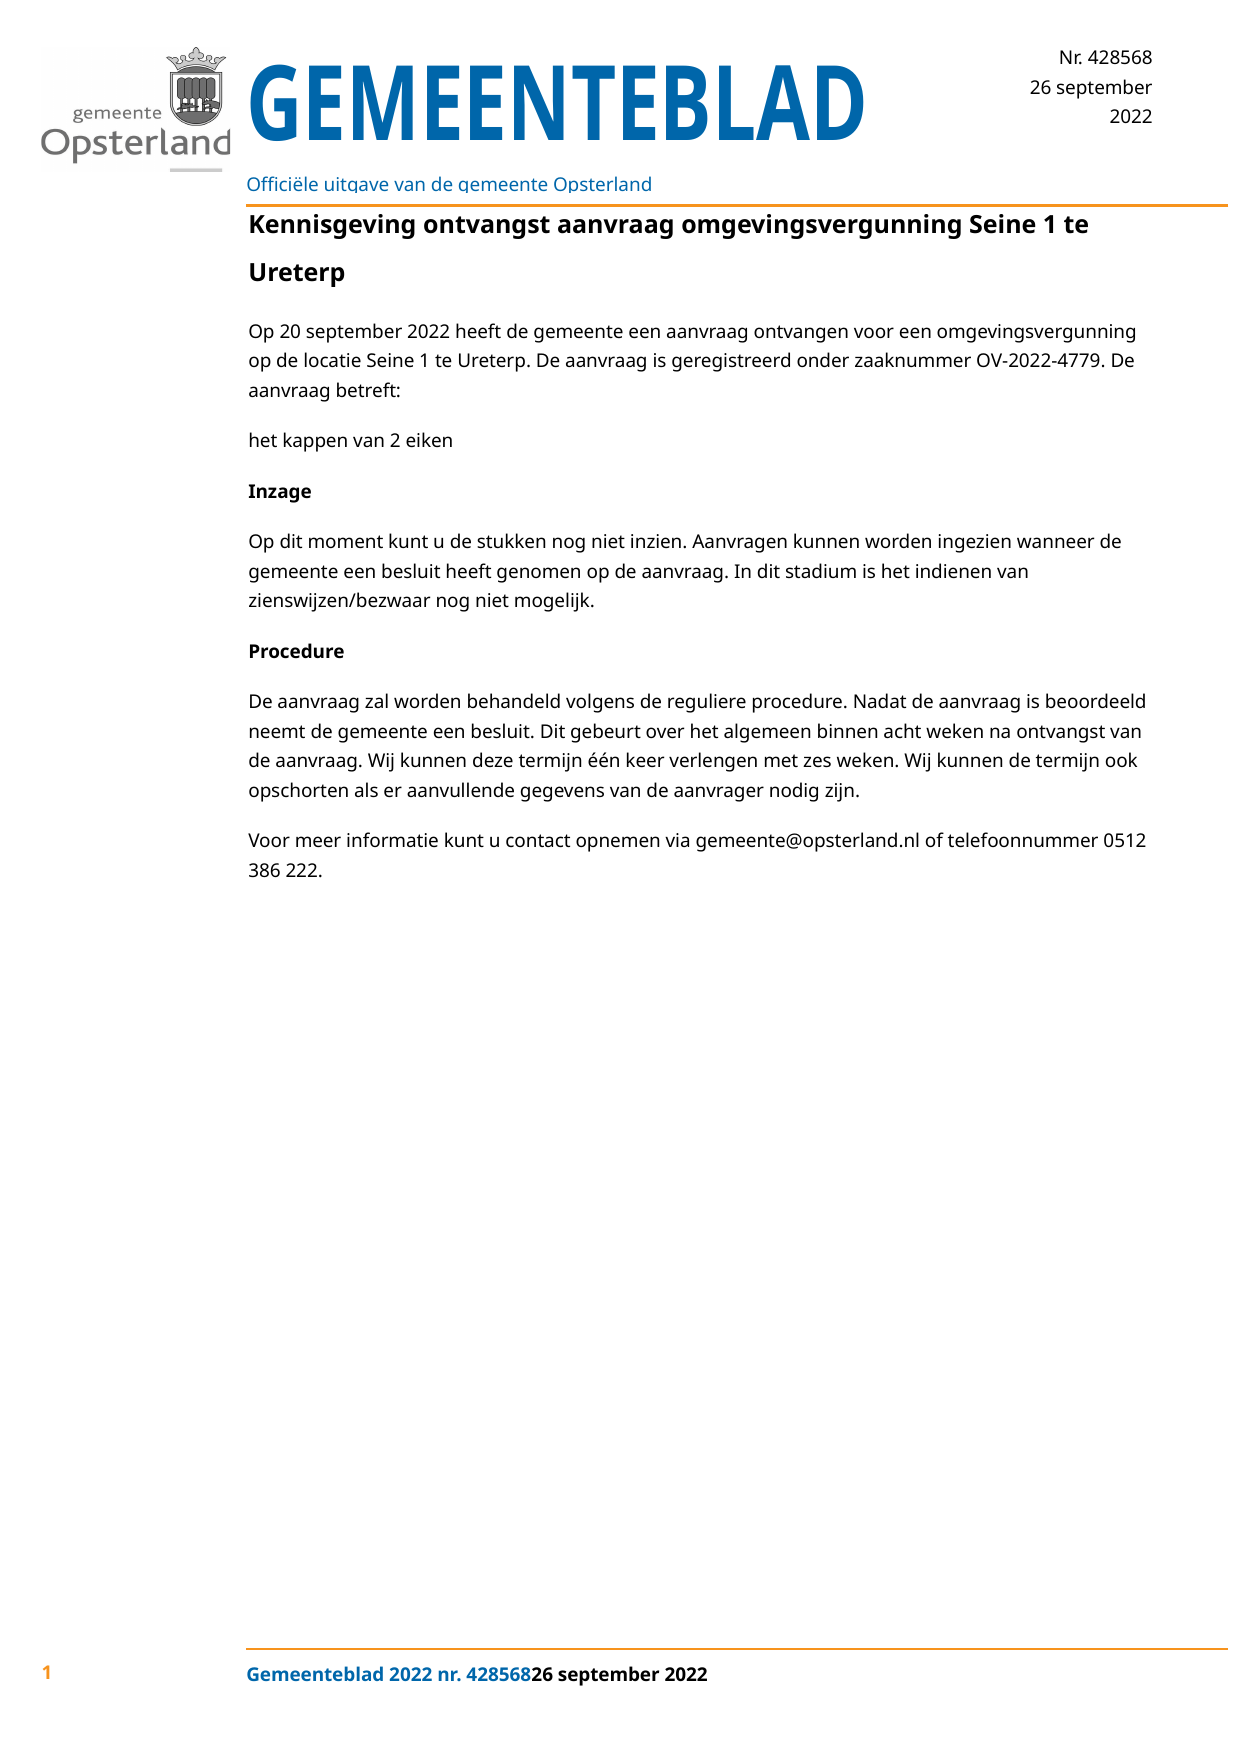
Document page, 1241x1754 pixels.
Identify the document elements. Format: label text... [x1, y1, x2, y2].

picture [41, 47, 231, 172]
text De aanvraag zal worden behandeld volgens de reguliere procedure. Nadat de aanvraag is beoordeeld neemt de gemeente een besluit. Dit gebeurt over het algemeen binnen acht weken na ontvangst van de aanvraag. Wij kunnen deze termijn één keer verlengen met zes weken. Wij kunnen de termijn ook opschorten als er aanvullende gegevens van de aanvrager nodig zijn. [248, 688, 1152, 803]
text het kappen van 2 eiken [248, 427, 1152, 453]
text Inzage [248, 478, 1152, 504]
text Procedure [248, 638, 1152, 664]
text Op dit moment kunt u de stukken nog niet inzien. Aanvragen kunnen worden ingezien wanneer de gemeente een besluit heeft genomen op de aanvraag. In dit stadium is het indienen van zienswijzen/bezwaar nog niet mogelijk. [248, 528, 1152, 613]
text Op 20 september 2022 heeft de gemeente een aanvraag ontvangen voor een omgevingsvergunning op de locatie Seine 1 te Ureterp. De aanvraag is geregistreerd onder zaaknummer OV-2022-4779. De aanvraag betreft: [248, 318, 1152, 403]
text Voor meer informatie kunt u contact opnemen via gemeente@opsterland.nl of telefoonnummer 0512 386 222. [248, 827, 1152, 883]
text Kennisgeving ontvangst aanvraag omgevingsvergunning Seine 1 te Ureterp [248, 207, 1152, 288]
